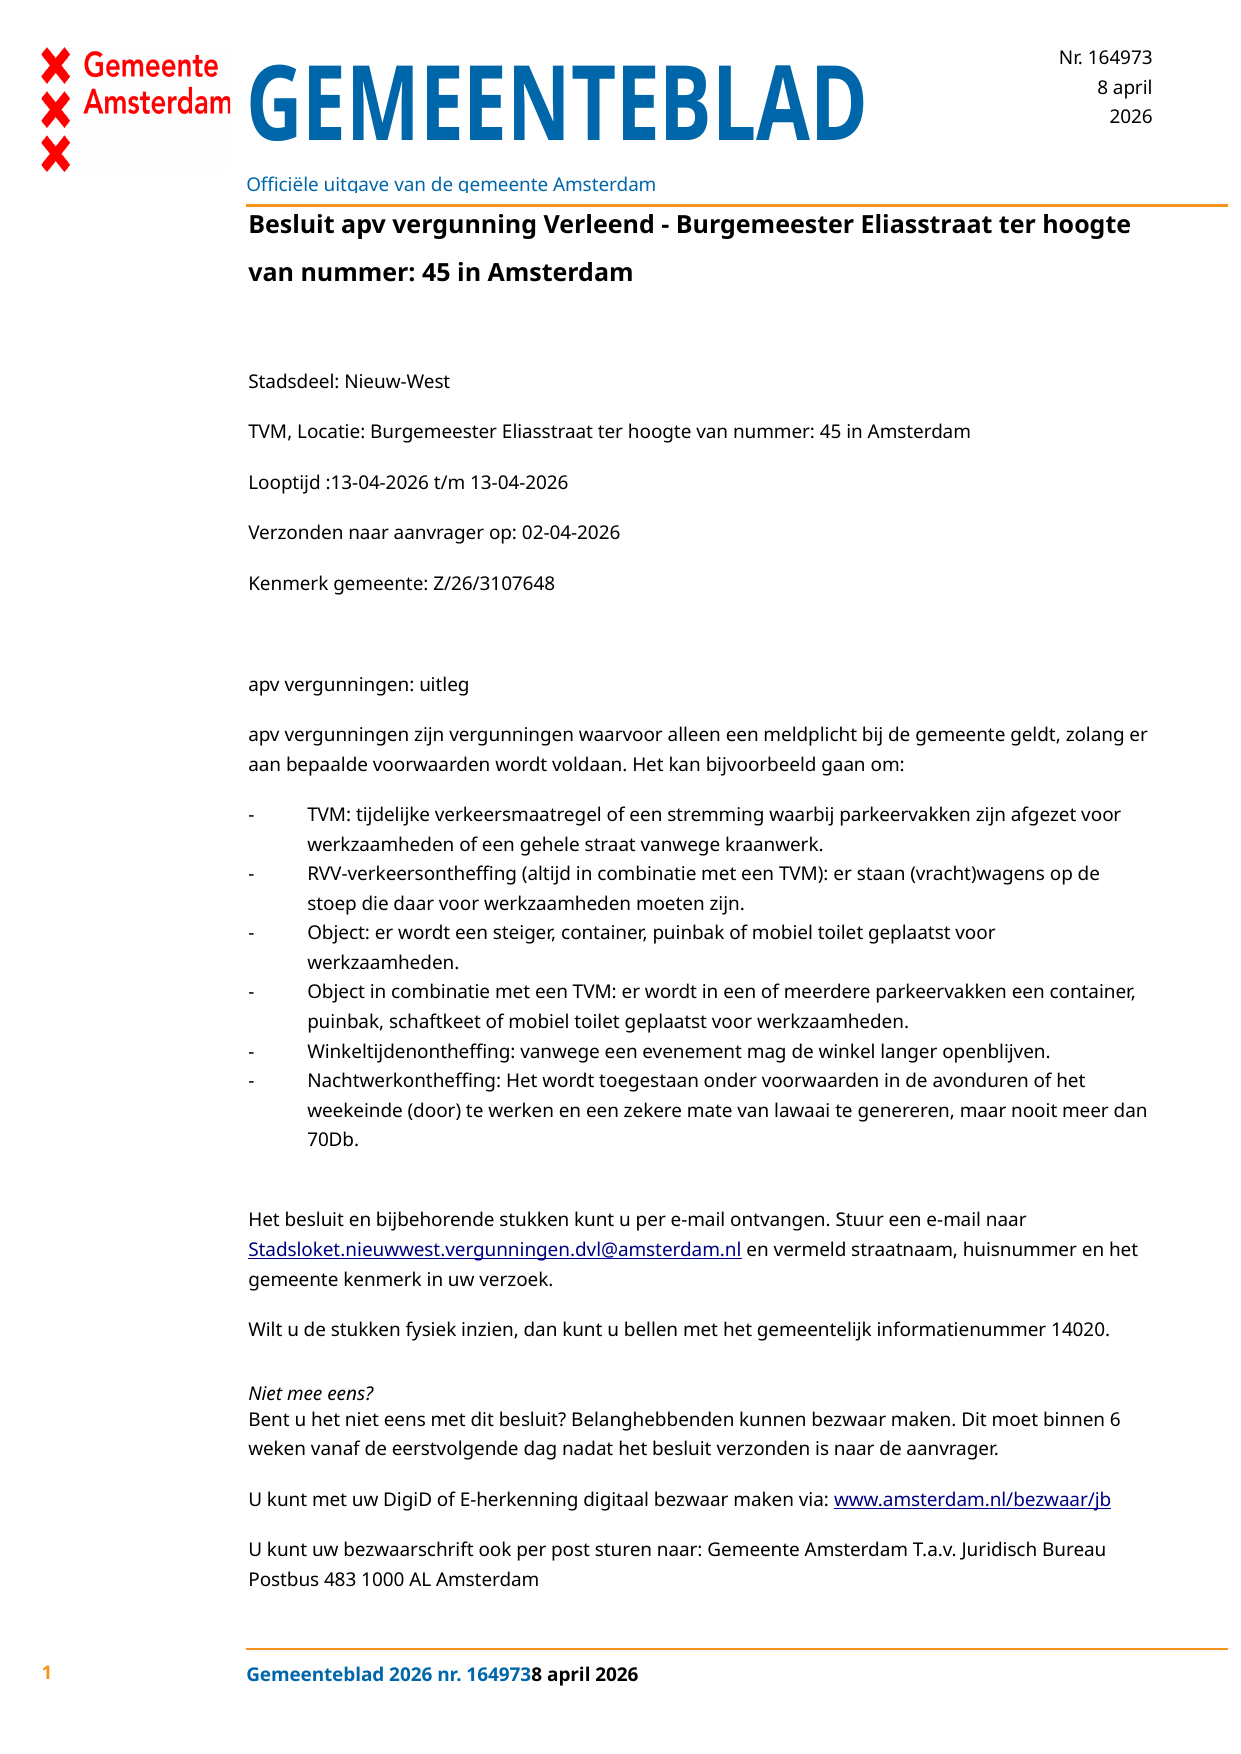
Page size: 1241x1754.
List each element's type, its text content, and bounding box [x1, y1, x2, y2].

text Stadsdeel: Nieuw-West [248, 368, 1152, 394]
text Het besluit en bijbehorende stukken kunt u per e-mail ontvangen. Stuur een e-mail naar Stadsloket.nieuwwest.vergunningen.dvl@amsterdam.nl en vermeld straatnaam, huisnummer en het gemeente kenmerk in uw verzoek. [248, 1207, 1152, 1292]
text Wilt u de stukken fysiek inzien, dan kunt u bellen met het gemeentelijk informatienummer 14020. [248, 1316, 1152, 1342]
text U kunt met uw DigiD of E-herkenning digitaal bezwaar maken via: www.amsterdam.nl/bezwaar/jb [248, 1486, 1152, 1512]
text TVM, Locatie: Burgemeester Eliasstraat ter hoogte van nummer: 45 in Amsterdam [248, 419, 1152, 444]
list Object: er wordt een steiger, container, puinbak of mobiel toilet geplaatst voor werkzaamheden. [248, 919, 1152, 975]
list Object in combinatie met een TVM: er wordt in een of meerdere parkeervakken een container, puinbak, schaftkeet of mobiel toilet geplaatst voor werkzaamheden. [248, 979, 1152, 1034]
list TVM: tijdelijke verkeersmaatregel of een stremming waarbij parkeervakken zijn afgezet voor werkzaamheden of een gehele straat vanwege kraanwerk. [248, 801, 1152, 857]
text Niet mee eens? [248, 1380, 1152, 1406]
text Bent u het niet eens met dit besluit? Belanghebbenden kunnen bezwaar maken. Dit moet binnen 6 weken vanaf de eerstvolgende dag nadat het besluit verzonden is naar de aanvrager. [248, 1406, 1152, 1461]
list Nachtwerkontheffing: Het wordt toegestaan onder voorwaarden in de avonduren of het weekeinde (door) te werken en een zekere mate van lawaai te genereren, maar nooit meer dan 70Db. [248, 1067, 1152, 1152]
picture [41, 47, 231, 172]
text apv vergunningen: uitleg [248, 671, 1152, 697]
text apv vergunningen zijn vergunningen waarvoor alleen een meldplicht bij de gemeente geldt, zolang er aan bepaalde voorwaarden wordt voldaan. Het kan bijvoorbeeld gaan om: [248, 721, 1152, 777]
list RVV-verkeersontheffing (altijd in combinatie met een TVM): er staan (vracht)wagens op de stoep die daar voor werkzaamheden moeten zijn. [248, 860, 1152, 916]
text Besluit apv vergunning Verleend - Burgemeester Eliasstraat ter hoogte van nummer: 45 in Amsterdam [248, 207, 1152, 288]
text U kunt uw bezwaarschrift ook per post sturen naar: Gemeente Amsterdam T.a.v. Juridisch Bureau Postbus 483 1000 AL Amsterdam [248, 1536, 1152, 1592]
text Verzonden naar aanvrager op: 02-04-2026 [248, 519, 1152, 545]
list Winkeltijdenontheffing: vanwege een evenement mag de winkel langer openblijven. [248, 1038, 1152, 1064]
text Looptijd :13-04-2026 t/m 13-04-2026 [248, 469, 1152, 495]
text Kenmerk gemeente: Z/26/3107648 [248, 570, 1152, 596]
